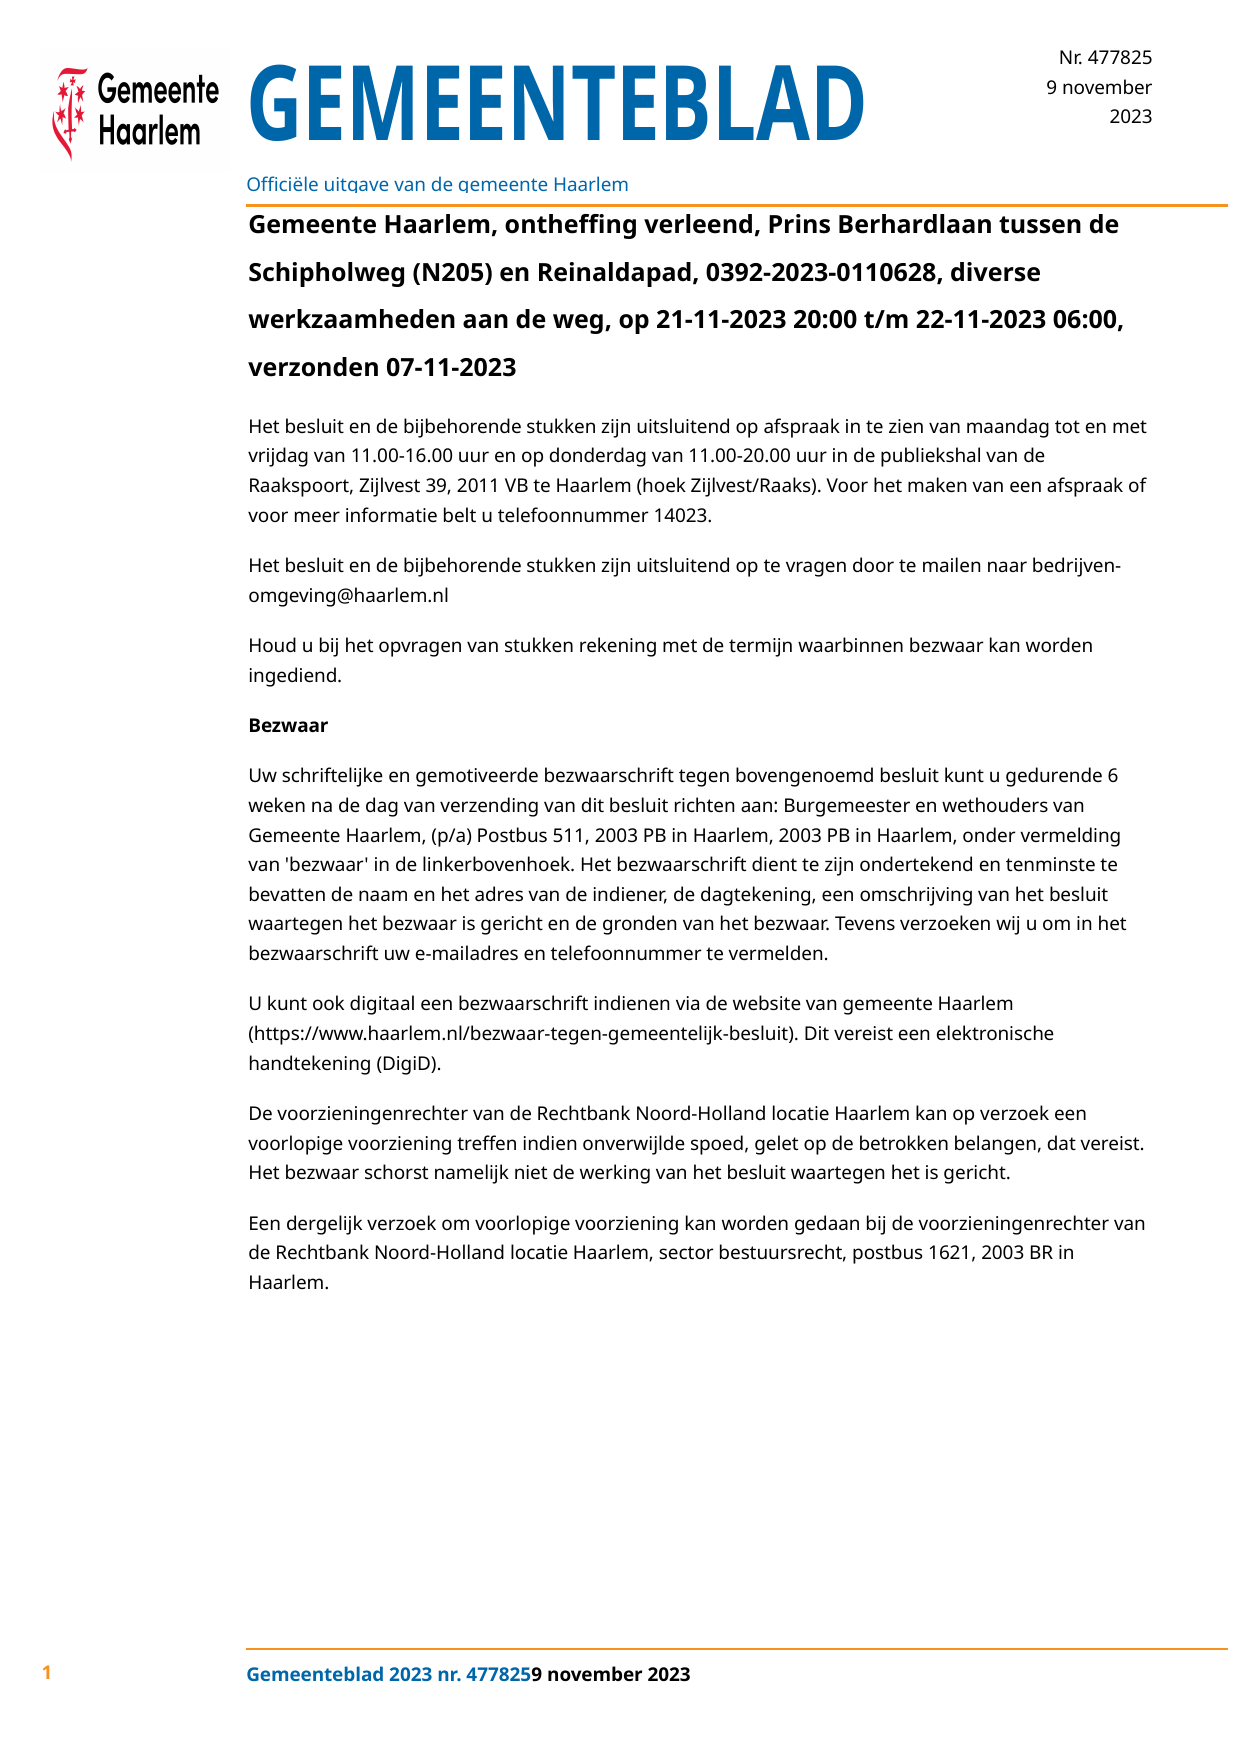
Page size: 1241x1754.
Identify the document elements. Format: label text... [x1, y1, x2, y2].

text Uw schriftelijke en gemotiveerde bezwaarschrift tegen bovengenoemd besluit kunt u gedurende 6 weken na de dag van verzending van dit besluit richten aan: Burgemeester en wethouders van Gemeente Haarlem, (p/a) Postbus 511, 2003 PB in Haarlem, 2003 PB in Haarlem, onder vermelding van 'bezwaar' in de linkerbovenhoek. Het bezwaarschrift dient te zijn ondertekend en tenminste te bevatten de naam en het adres van de indiener, de dagtekening, een omschrijving van het besluit waartegen het bezwaar is gericht en de gronden van het bezwaar. Tevens verzoeken wij u om in het bezwaarschrift uw e-mailadres en telefoonnummer te vermelden. [248, 763, 1152, 966]
text Gemeente Haarlem, ontheffing verleend, Prins Berhardlaan tussen de Schipholweg (N205) en Reinaldapad, 0392-2023-0110628, diverse werkzaamheden aan de weg, op 21-11-2023 20:00 t/m 22-11-2023 06:00, verzonden 07-11-2023 [248, 207, 1152, 384]
text De voorzieningenrechter van de Rechtbank Noord-Holland locatie Haarlem kan op verzoek een voorlopige voorziening treffen indien onverwijlde spoed, gelet op de betrokken belangen, dat vereist. Het bezwaar schorst namelijk niet de werking van het besluit waartegen het is gericht. [248, 1100, 1152, 1185]
picture [41, 47, 231, 172]
text Een dergelijk verzoek om voorlopige voorziening kan worden gedaan bij de voorzieningenrechter van de Rechtbank Noord-Holland locatie Haarlem, sector bestuursrecht, postbus 1621, 2003 BR in Haarlem. [248, 1210, 1152, 1295]
text Het besluit en de bijbehorende stukken zijn uitsluitend op afspraak in te zien van maandag tot en met vrijdag van 11.00-16.00 uur en op donderdag van 11.00-20.00 uur in de publiekshal van de Raakspoort, Zijlvest 39, 2011 VB te Haarlem (hoek Zijlvest/Raaks). Voor het maken van een afspraak of voor meer informatie belt u telefoonnummer 14023. [248, 413, 1152, 528]
text Het besluit en de bijbehorende stukken zijn uitsluitend op te vragen door te mailen naar bedrijven-omgeving@haarlem.nl [248, 552, 1152, 608]
text Houd u bij het opvragen van stukken rekening met de termijn waarbinnen bezwaar kan worden ingediend. [248, 632, 1152, 688]
text Bezwaar [248, 712, 1152, 738]
text U kunt ook digitaal een bezwaarschrift indienen via de website van gemeente Haarlem (https://www.haarlem.nl/bezwaar-tegen-gemeentelijk-besluit). Dit vereist een elektronische handtekening (DigiD). [248, 991, 1152, 1076]
